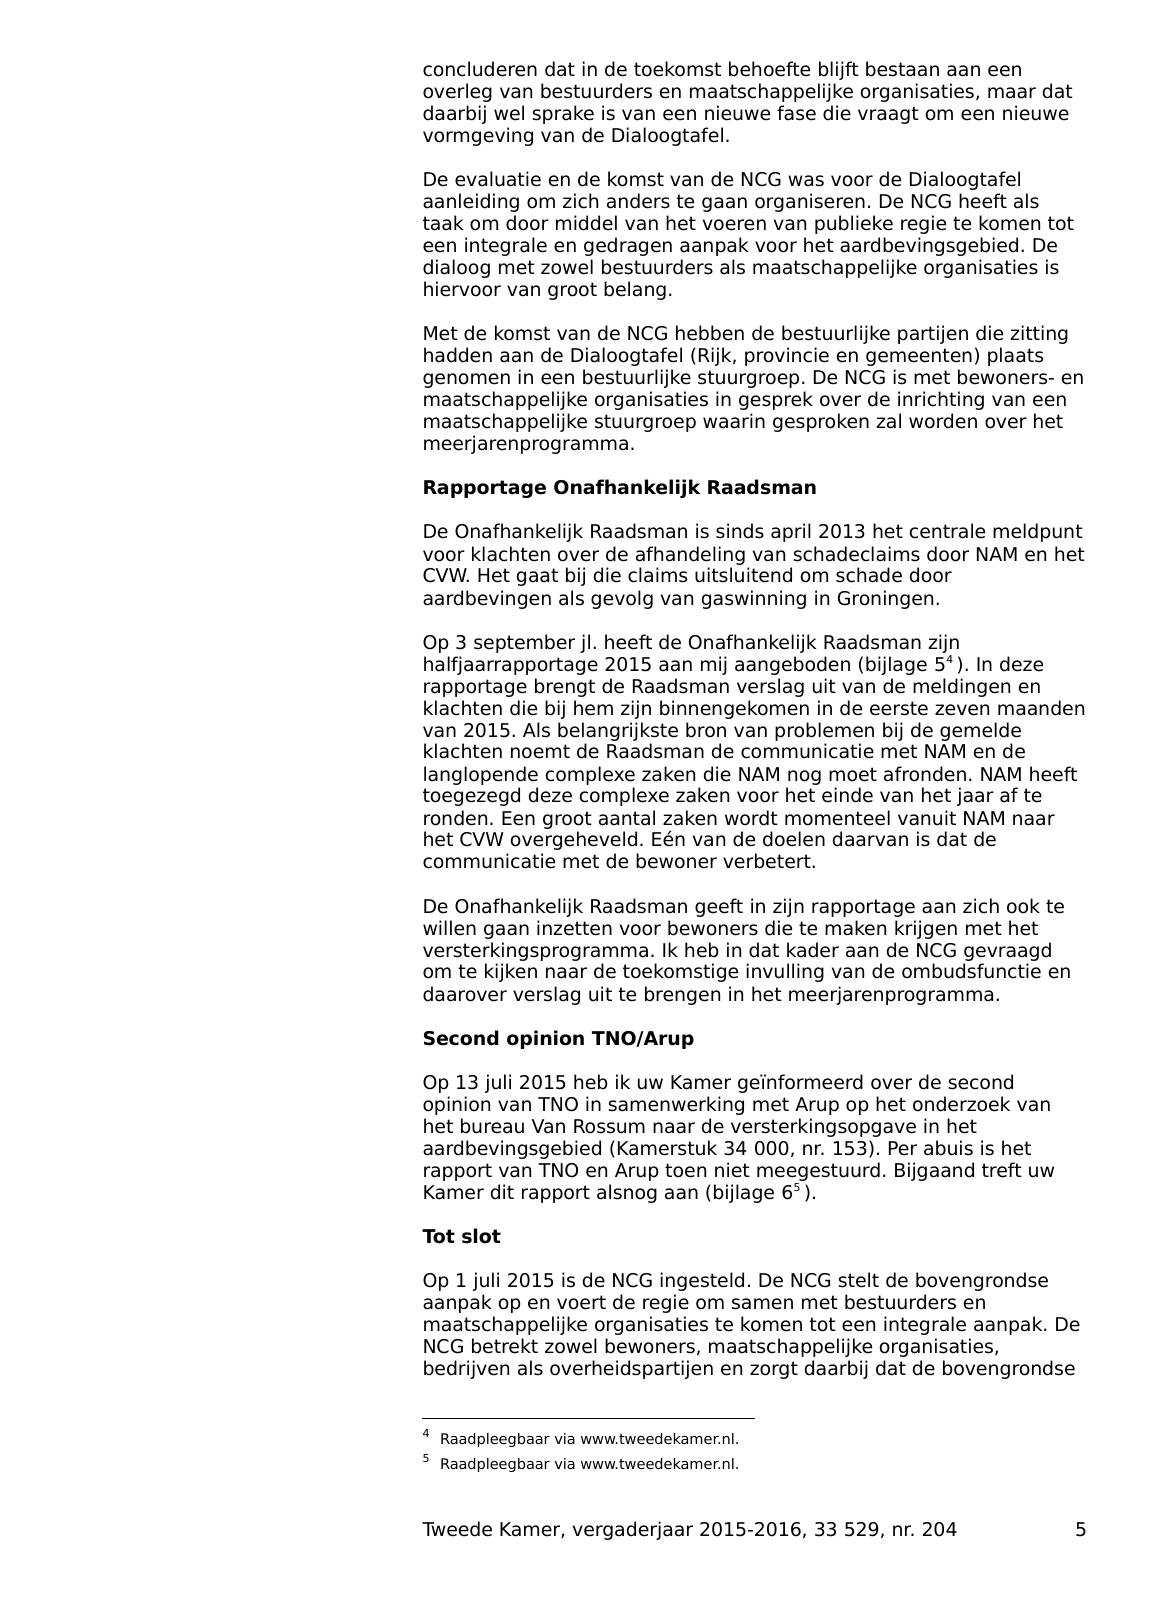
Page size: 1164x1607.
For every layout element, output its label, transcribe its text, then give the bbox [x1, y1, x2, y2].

subtitle Second opinion TNO/Arup [422, 1028, 1087, 1049]
text Op 13 juli 2015 heb ik uw Kamer geïnformeerd over de second opinion van TNO in samenwerking met Arup op het onderzoek van het bureau Van Rossum naar de versterkingsopgave in het aardbevingsgebied (Kamerstuk 34 000, nr. 153). Per abuis is het rapport van TNO en Arup toen niet meegestuurd. Bijgaand treft uw Kamer dit rapport alsnog aan (bijlage 6). [422, 1072, 1087, 1204]
text Op 3 september jl. heeft de Onafhankelijk Raadsman zijn halfjaarrapportage 2015 aan mij aangeboden (bijlage 5). In deze rapportage brengt de Raadsman verslag uit van de meldingen en klachten die bij hem zijn binnengekomen in de eerste zeven maanden van 2015. Als belangrijkste bron van problemen bij de gemelde klachten noemt de Raadsman de communicatie met NAM en de langlopende complexe zaken die NAM nog moet afronden. NAM heeft toegezegd deze complexe zaken voor het einde van het jaar af te ronden. Een groot aantal zaken wordt momenteel vanuit NAM naar het CVW overgeheveld. Eén van de doelen daarvan is dat de communicatie met de bewoner verbetert. [422, 632, 1087, 873]
text Op 1 juli 2015 is de NCG ingesteld. De NCG stelt de bovengrondse aanpak op en voert de regie om samen met bestuurders en maatschappelijke organisaties te komen tot een integrale aanpak. De NCG betrekt zowel bewoners, maatschappelijke organisaties, bedrijven als overheidspartijen en zorgt daarbij dat de bovengrondse [422, 1270, 1087, 1380]
text Raadpleegbaar via www.tweedekamer.nl. [422, 1452, 1087, 1474]
text Met de komst van de NCG hebben de bestuurlijke partijen die zitting hadden aan de Dialoogtafel (Rijk, provincie en gemeenten) plaats genomen in een bestuurlijke stuurgroep. De NCG is met bewoners- en maatschappelijke organisaties in gesprek over de inrichting van een maatschappelijke stuurgroep waarin gesproken zal worden over het meerjarenprogramma. [422, 323, 1087, 455]
text De Onafhankelijk Raadsman is sinds april 2013 het centrale meldpunt voor klachten over de afhandeling van schadeclaims door NAM en het CVW. Het gaat bij die claims uitsluitend om schade door aardbevingen als gevolg van gaswinning in Groningen. [422, 521, 1087, 609]
text De Onafhankelijk Raadsman geeft in zijn rapportage aan zich ook te willen gaan inzetten voor bewoners die te maken krijgen met het versterkingsprogramma. Ik heb in dat kader aan de NCG gevraagd om te kijken naar de toekomstige invulling van de ombudsfunctie en daarover verslag uit te brengen in het meerjarenprogramma. [422, 896, 1087, 1005]
text De evaluatie en de komst van de NCG was voor de Dialoogtafel aanleiding om zich anders te gaan organiseren. De NCG heeft als taak om door middel van het voeren van publieke regie te komen tot een integrale en gedragen aanpak voor het aardbevingsgebied. De dialoog met zowel bestuurders als maatschappelijke organisaties is hiervoor van groot belang. [422, 169, 1087, 301]
subtitle Rapportage Onafhankelijk Raadsman [422, 477, 1087, 499]
subtitle Tot slot [422, 1226, 1087, 1248]
text Raadpleegbaar via www.tweedekamer.nl. [422, 1427, 1087, 1449]
text concluderen dat in de toekomst behoefte blijft bestaan aan een overleg van bestuurders en maatschappelijke organisaties, maar dat daarbij wel sprake is van een nieuwe fase die vraagt om een nieuwe vormgeving van de Dialoogtafel. [422, 59, 1087, 147]
